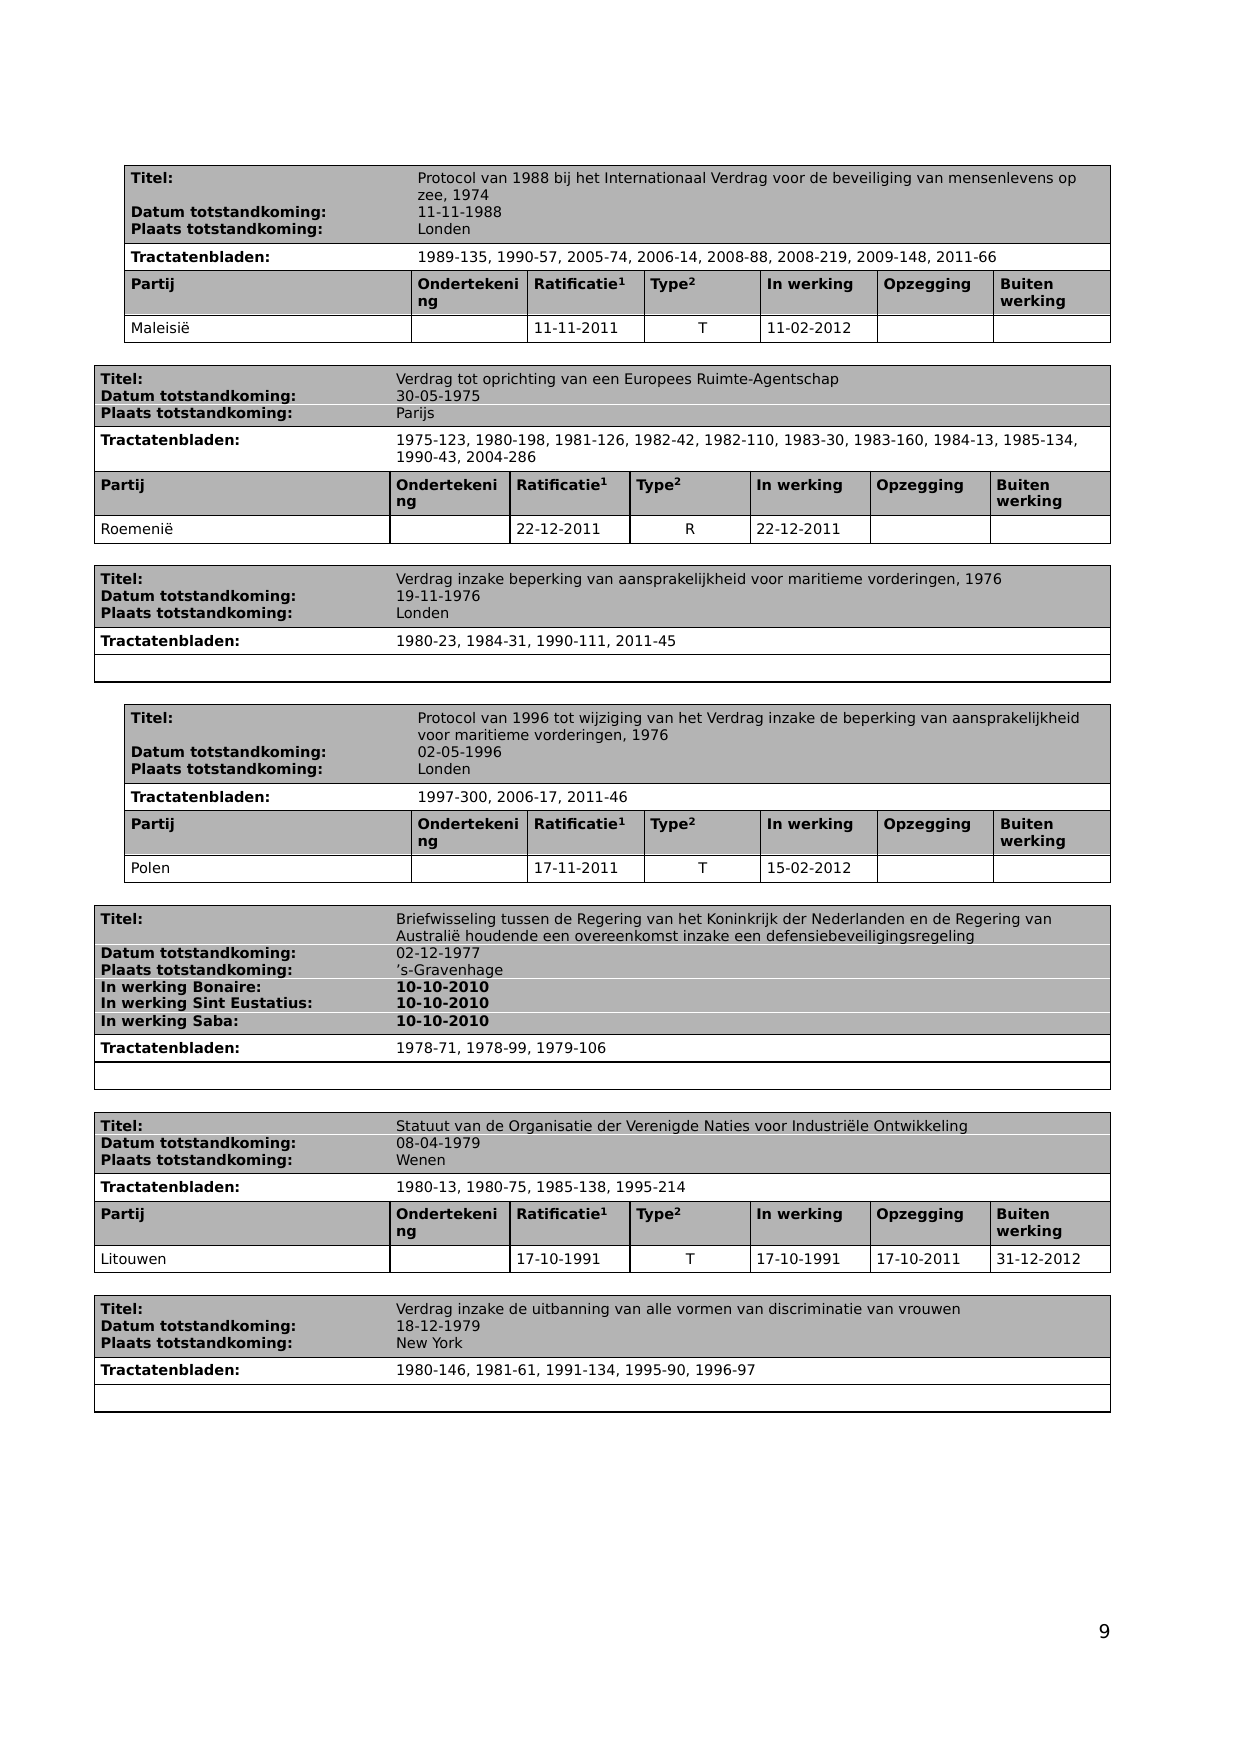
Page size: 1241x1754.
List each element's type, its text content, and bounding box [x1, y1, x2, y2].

table_cell Ratificatie1 [528, 811, 644, 854]
table_cell Buiten werking [994, 811, 1110, 854]
table_cell ’s-Gravenhage [390, 961, 1110, 978]
table_cell Type2 [645, 811, 760, 854]
table_cell [878, 316, 993, 342]
table_cell Ratificatie1 [511, 472, 629, 515]
table_cell Datum totstandkoming: [125, 744, 411, 761]
table_cell Datum totstandkoming: [95, 945, 390, 961]
table_cell Plaats totstandkoming: [95, 405, 390, 426]
table_header Protocol van 1988 bij het Internationaal Verdrag voor de beveiliging van mensenlevens op zee, 1974 [411, 166, 1110, 204]
table_cell 30-05-1975 [390, 388, 1110, 404]
table_cell Tractatenbladen: [95, 1035, 390, 1061]
table_cell 11-02-2012 [761, 316, 877, 342]
table_header Verdrag tot oprichting van een Europees Ruimte-Agentschap [390, 366, 1110, 388]
table_cell 10-10-2010 [390, 995, 1110, 1012]
table_cell 31-12-2012 [991, 1246, 1110, 1272]
table_cell Litouwen [95, 1246, 389, 1272]
table_cell Londen [390, 605, 1110, 627]
table_header Titel: [125, 705, 411, 744]
table_cell [878, 856, 993, 882]
table_cell [95, 1063, 1110, 1089]
table_cell Type2 [645, 271, 760, 314]
table_cell 1980-13, 1980-75, 1985-138, 1995-214 [390, 1174, 1110, 1201]
table_cell Opzegging [871, 1202, 990, 1245]
table_cell Plaats totstandkoming: [125, 221, 411, 243]
table_cell In werking [761, 271, 877, 314]
table_cell In werking [751, 472, 870, 515]
table_cell 1980-146, 1981-61, 1991-134, 1995-90, 1996-97 [390, 1358, 1110, 1384]
table_cell 17-10-1991 [511, 1246, 629, 1272]
table_cell Opzegging [878, 271, 993, 314]
table_cell 17-10-2011 [871, 1246, 990, 1272]
table_header Verdrag inzake beperking van aansprakelijkheid voor maritieme vorderingen, 1976 [390, 566, 1110, 588]
table_cell In werking Bonaire: [95, 979, 390, 995]
table_cell 22-12-2011 [511, 516, 629, 542]
table_cell New York [390, 1335, 1110, 1357]
table_cell Opzegging [878, 811, 993, 854]
table_cell Plaats totstandkoming: [95, 961, 390, 978]
table_cell [391, 516, 509, 542]
table_cell 1989-135, 1990-57, 2005-74, 2006-14, 2008-88, 2008-219, 2009-148, 2011-66 [411, 244, 1110, 270]
table_cell Opzegging [871, 472, 990, 515]
table_cell 02-12-1977 [390, 945, 1110, 961]
table_header Titel: [95, 906, 390, 944]
table_cell T [631, 1246, 750, 1272]
table_header Statuut van de Organisatie der Verenigde Naties voor Industriële Ontwikkeling [390, 1113, 1110, 1134]
table_cell Maleisië [125, 316, 411, 342]
table_cell Plaats totstandkoming: [125, 761, 411, 783]
table_cell Tractatenbladen: [95, 1358, 390, 1384]
table_cell Plaats totstandkoming: [95, 1335, 390, 1357]
table_cell Datum totstandkoming: [95, 1318, 390, 1335]
table_cell 22-12-2011 [751, 516, 870, 542]
table_cell Ondertekening [412, 811, 527, 854]
table_cell Ratificatie1 [528, 271, 644, 314]
table_cell Plaats totstandkoming: [95, 1151, 390, 1173]
table_cell Tractatenbladen: [95, 427, 390, 471]
table_cell 1978-71, 1978-99, 1979-106 [390, 1035, 1110, 1061]
table_cell Datum totstandkoming: [95, 388, 390, 404]
table_cell R [631, 516, 750, 542]
table_cell Partij [125, 811, 411, 854]
table_cell Partij [95, 472, 389, 515]
table_header Briefwisseling tussen de Regering van het Koninkrijk der Nederlanden en de Regering van Australië houdende een overeenkomst inzake een defensiebeveiligingsregeling [390, 906, 1110, 944]
table_cell Type2 [631, 1202, 750, 1245]
table_cell 08-04-1979 [390, 1135, 1110, 1151]
table_cell Datum totstandkoming: [95, 588, 390, 605]
table_cell Buiten werking [991, 1202, 1110, 1245]
table_header Protocol van 1996 tot wijziging van het Verdrag inzake de beperking van aansprakelijkheid voor maritieme vorderingen, 1976 [411, 705, 1110, 744]
table_cell 02-05-1996 [411, 744, 1110, 761]
table_cell 11-11-2011 [528, 316, 644, 342]
table_cell Buiten werking [994, 271, 1110, 314]
table_cell Londen [411, 761, 1110, 783]
table_cell 1980-23, 1984-31, 1990-111, 2011-45 [390, 628, 1110, 654]
table_cell Parijs [390, 405, 1110, 426]
table_cell T [645, 316, 760, 342]
table_cell 11-11-1988 [411, 204, 1110, 221]
table_cell 10-10-2010 [390, 1013, 1110, 1034]
table_cell Partij [95, 1202, 389, 1245]
table_cell [991, 516, 1110, 542]
table_cell 17-11-2011 [528, 856, 644, 882]
table_cell In werking [751, 1202, 870, 1245]
table_cell 1975-123, 1980-198, 1981-126, 1982-42, 1982-110, 1983-30, 1983-160, 1984-13, 1985-134, 1990-43, 2004-286 [390, 427, 1110, 471]
table_cell In werking [761, 811, 877, 854]
table_cell Tractatenbladen: [125, 244, 411, 270]
table_cell Ratificatie1 [511, 1202, 629, 1245]
table_cell Type2 [631, 472, 750, 515]
table_header Titel: [125, 166, 411, 204]
table_cell Tractatenbladen: [125, 784, 411, 810]
table_cell Polen [125, 856, 411, 882]
table_cell Plaats totstandkoming: [95, 605, 390, 627]
table_cell In werking Saba: [95, 1013, 390, 1034]
table_cell Datum totstandkoming: [95, 1135, 390, 1151]
table_cell 15-02-2012 [761, 856, 877, 882]
table_header Titel: [95, 566, 390, 588]
table_cell [391, 1246, 509, 1272]
table_cell In werking Sint Eustatius: [95, 995, 390, 1012]
table_cell Roemenië [95, 516, 389, 542]
table_header Titel: [95, 1296, 390, 1318]
table_cell 10-10-2010 [390, 979, 1110, 995]
table_cell Tractatenbladen: [95, 1174, 390, 1201]
table_cell Londen [411, 221, 1110, 243]
table_cell [95, 1385, 1110, 1411]
table_cell Ondertekening [391, 1202, 509, 1245]
table_cell Partij [125, 271, 411, 314]
table_cell Datum totstandkoming: [125, 204, 411, 221]
table_cell [994, 856, 1110, 882]
table_cell [412, 856, 527, 882]
table_cell 18-12-1979 [390, 1318, 1110, 1335]
table_header Titel: [95, 1113, 390, 1134]
table_cell Buiten werking [991, 472, 1110, 515]
table_cell Ondertekening [412, 271, 527, 314]
table_header Verdrag inzake de uitbanning van alle vormen van discriminatie van vrouwen [390, 1296, 1110, 1318]
table_cell [95, 655, 1110, 681]
table_cell 19-11-1976 [390, 588, 1110, 605]
table_cell [412, 316, 527, 342]
table_cell 17-10-1991 [751, 1246, 870, 1272]
table_cell Ondertekening [391, 472, 509, 515]
table_header Titel: [95, 366, 390, 388]
table_cell [994, 316, 1110, 342]
table_cell Tractatenbladen: [95, 628, 390, 654]
table_cell 1997-300, 2006-17, 2011-46 [411, 784, 1110, 810]
table_cell Wenen [390, 1151, 1110, 1173]
table_cell T [645, 856, 760, 882]
table_cell [871, 516, 990, 542]
